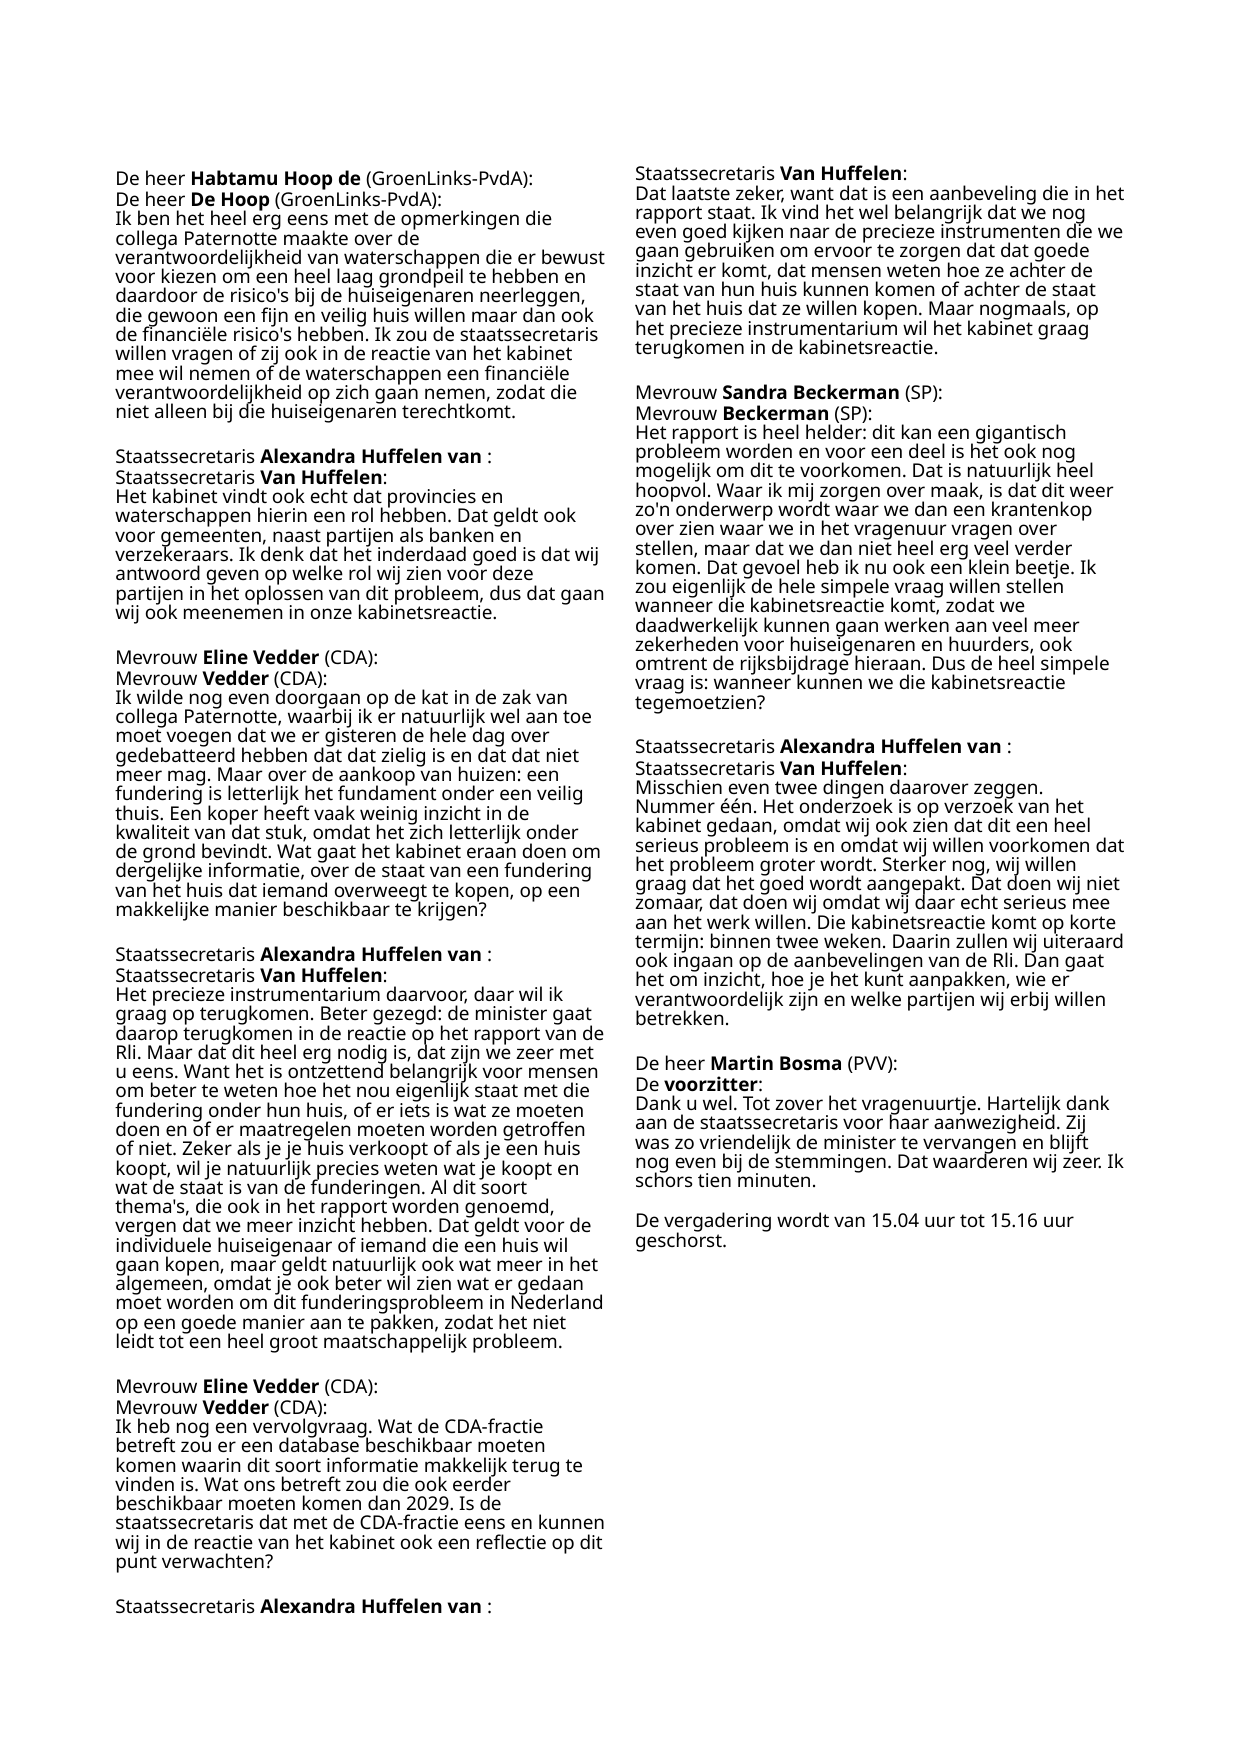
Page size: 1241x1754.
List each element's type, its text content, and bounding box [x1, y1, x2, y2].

text Ik ben het heel erg eens met de opmerkingen die collega Paternotte maakte over de verantwoordelijkheid van waterschappen die er bewust voor kiezen om een heel laag grondpeil te hebben en daardoor de risico's bij de huiseigenaren neerleggen, die gewoon een fijn en veilig huis willen maar dan ook de financiële risico's hebben. Ik zou de staatssecretaris willen vragen of zij ook in de reactie van het kabinet mee wil nemen of de waterschappen een financiële verantwoordelijkheid op zich gaan nemen, zodat die niet alleen bij die huiseigenaren terechtkomt. [115, 210, 605, 422]
text Mevrouw Sandra Beckerman (SP): [635, 379, 1125, 404]
text Staatssecretaris Alexandra Huffelen van : [115, 941, 605, 967]
text Staatssecretaris Van Huffelen: [635, 759, 1125, 779]
text Staatssecretaris Van Huffelen: [115, 469, 605, 488]
text Ik heb nog een vervolgvraag. Wat de CDA-fractie betreft zou er een database beschikbaar moeten komen waarin dit soort informatie makkelijk terug te vinden is. Wat ons betreft zou die ook eerder beschikbaar moeten komen dan 2029. Is de staatssecretaris dat met de CDA-fractie eens en kunnen wij in de reactie van het kabinet ook een reflectie op dit punt verwachten? [115, 1418, 605, 1572]
text Staatssecretaris Van Huffelen: [635, 165, 1125, 184]
text De voorzitter: [635, 1076, 1125, 1095]
text Het precieze instrumentarium daarvoor, daar wil ik graag op terugkomen. Beter gezegd: de minister gaat daarop terugkomen in de reactie op het rapport van de Rli. Maar dat dit heel erg nodig is, dat zijn we zeer met u eens. Want het is ontzettend belangrijk voor mensen om beter te weten hoe het nou eigenlijk staat met die fundering onder hun huis, of er iets is wat ze moeten doen en of er maatregelen moeten worden getroffen of niet. Zeker als je je huis verkoopt of als je een huis koopt, wil je natuurlijk precies weten wat je koopt en wat de staat is van de funderingen. Al dit soort thema's, die ook in het rapport worden genoemd, vergen dat we meer inzicht hebben. Dat geldt voor de individuele huiseigenaar of iemand die een huis wil gaan kopen, maar geldt natuurlijk ook wat meer in het algemeen, omdat je ook beter wil zien wat er gedaan moet worden om dit funderingsprobleem in Nederland op een goede manier aan te pakken, zodat het niet leidt tot een heel groot maatschappelijk probleem. [115, 986, 605, 1352]
text Dat laatste zeker, want dat is een aanbeveling die in het rapport staat. Ik vind het wel belangrijk dat we nog even goed kijken naar de precieze instrumenten die we gaan gebruiken om ervoor te zorgen dat dat goede inzicht er komt, dat mensen weten hoe ze achter de staat van hun huis kunnen komen of achter de staat van het huis dat ze willen kopen. Maar nogmaals, op het precieze instrumentarium wil het kabinet graag terugkomen in de kabinetsreactie. [635, 184, 1125, 358]
text Misschien even twee dingen daarover zeggen. Nummer één. Het onderzoek is op verzoek van het kabinet gedaan, omdat wij ook zien dat dit een heel serieus probleem is en omdat wij willen voorkomen dat het probleem groter wordt. Sterker nog, wij willen graag dat het goed wordt aangepakt. Dat doen wij niet zomaar, dat doen wij omdat wij daar echt serieus mee aan het werk willen. Die kabinetsreactie komt op korte termijn: binnen twee weken. Daarin zullen wij uiteraard ook ingaan op de aanbevelingen van de Rli. Dan gaat het om inzicht, hoe je het kunt aanpakken, wie er verantwoordelijk zijn en welke partijen wij erbij willen betrekken. [635, 779, 1125, 1029]
text Mevrouw Vedder (CDA): [115, 1399, 605, 1418]
text De heer Martin Bosma (PVV): [635, 1050, 1125, 1076]
text Mevrouw Eline Vedder (CDA): [115, 1373, 605, 1399]
text Dank u wel. Tot zover het vragenuurtje. Hartelijk dank aan de staatssecretaris voor haar aanwezigheid. Zij was zo vriendelijk de minister te vervangen en blijft nog even bij de stemmingen. Dat waarderen wij zeer. Ik schors tien minuten. [635, 1095, 1125, 1191]
text Staatssecretaris Alexandra Huffelen van : [115, 443, 605, 469]
text Mevrouw Vedder (CDA): [115, 670, 605, 689]
text Staatssecretaris Alexandra Huffelen van : [115, 1593, 605, 1619]
text Mevrouw Eline Vedder (CDA): [115, 644, 605, 670]
text Mevrouw Beckerman (SP): [635, 404, 1125, 424]
text Staatssecretaris Van Huffelen: [115, 967, 605, 986]
text De heer Habtamu Hoop de (GroenLinks-PvdA): [115, 165, 605, 191]
text De vergadering wordt van 15.04 uur tot 15.16 uur geschorst. [635, 1212, 1125, 1251]
text Staatssecretaris Alexandra Huffelen van : [635, 734, 1125, 759]
text Het kabinet vindt ook echt dat provincies en waterschappen hierin een rol hebben. Dat geldt ook voor gemeenten, naast partijen als banken en verzekeraars. Ik denk dat het inderdaad goed is dat wij antwoord geven op welke rol wij zien voor deze partijen in het oplossen van dit probleem, dus dat gaan wij ook meenemen in onze kabinetsreactie. [115, 488, 605, 623]
text Het rapport is heel helder: dit kan een gigantisch probleem worden en voor een deel is het ook nog mogelijk om dit te voorkomen. Dat is natuurlijk heel hoopvol. Waar ik mij zorgen over maak, is dat dit weer zo'n onderwerp wordt waar we dan een krantenkop over zien waar we in het vragenuur vragen over stellen, maar dat we dan niet heel erg veel verder komen. Dat gevoel heb ik nu ook een klein beetje. Ik zou eigenlijk de hele simpele vraag willen stellen wanneer die kabinetsreactie komt, zodat we daadwerkelijk kunnen gaan werken aan veel meer zekerheden voor huiseigenaren en huurders, ook omtrent de rijksbijdrage hieraan. Dus de heel simpele vraag is: wanneer kunnen we die kabinetsreactie tegemoetzien? [635, 424, 1125, 713]
text De heer De Hoop (GroenLinks-PvdA): [115, 191, 605, 210]
text Ik wilde nog even doorgaan op de kat in de zak van collega Paternotte, waarbij ik er natuurlijk wel aan toe moet voegen dat we er gisteren de hele dag over gedebatteerd hebben dat dat zielig is en dat dat niet meer mag. Maar over de aankoop van huizen: een fundering is letterlijk het fundament onder een veilig thuis. Een koper heeft vaak weinig inzicht in de kwaliteit van dat stuk, omdat het zich letterlijk onder de grond bevindt. Wat gaat het kabinet eraan doen om dergelijke informatie, over de staat van een fundering van het huis dat iemand overweegt te kopen, op een makkelijke manier beschikbaar te krijgen? [115, 689, 605, 920]
